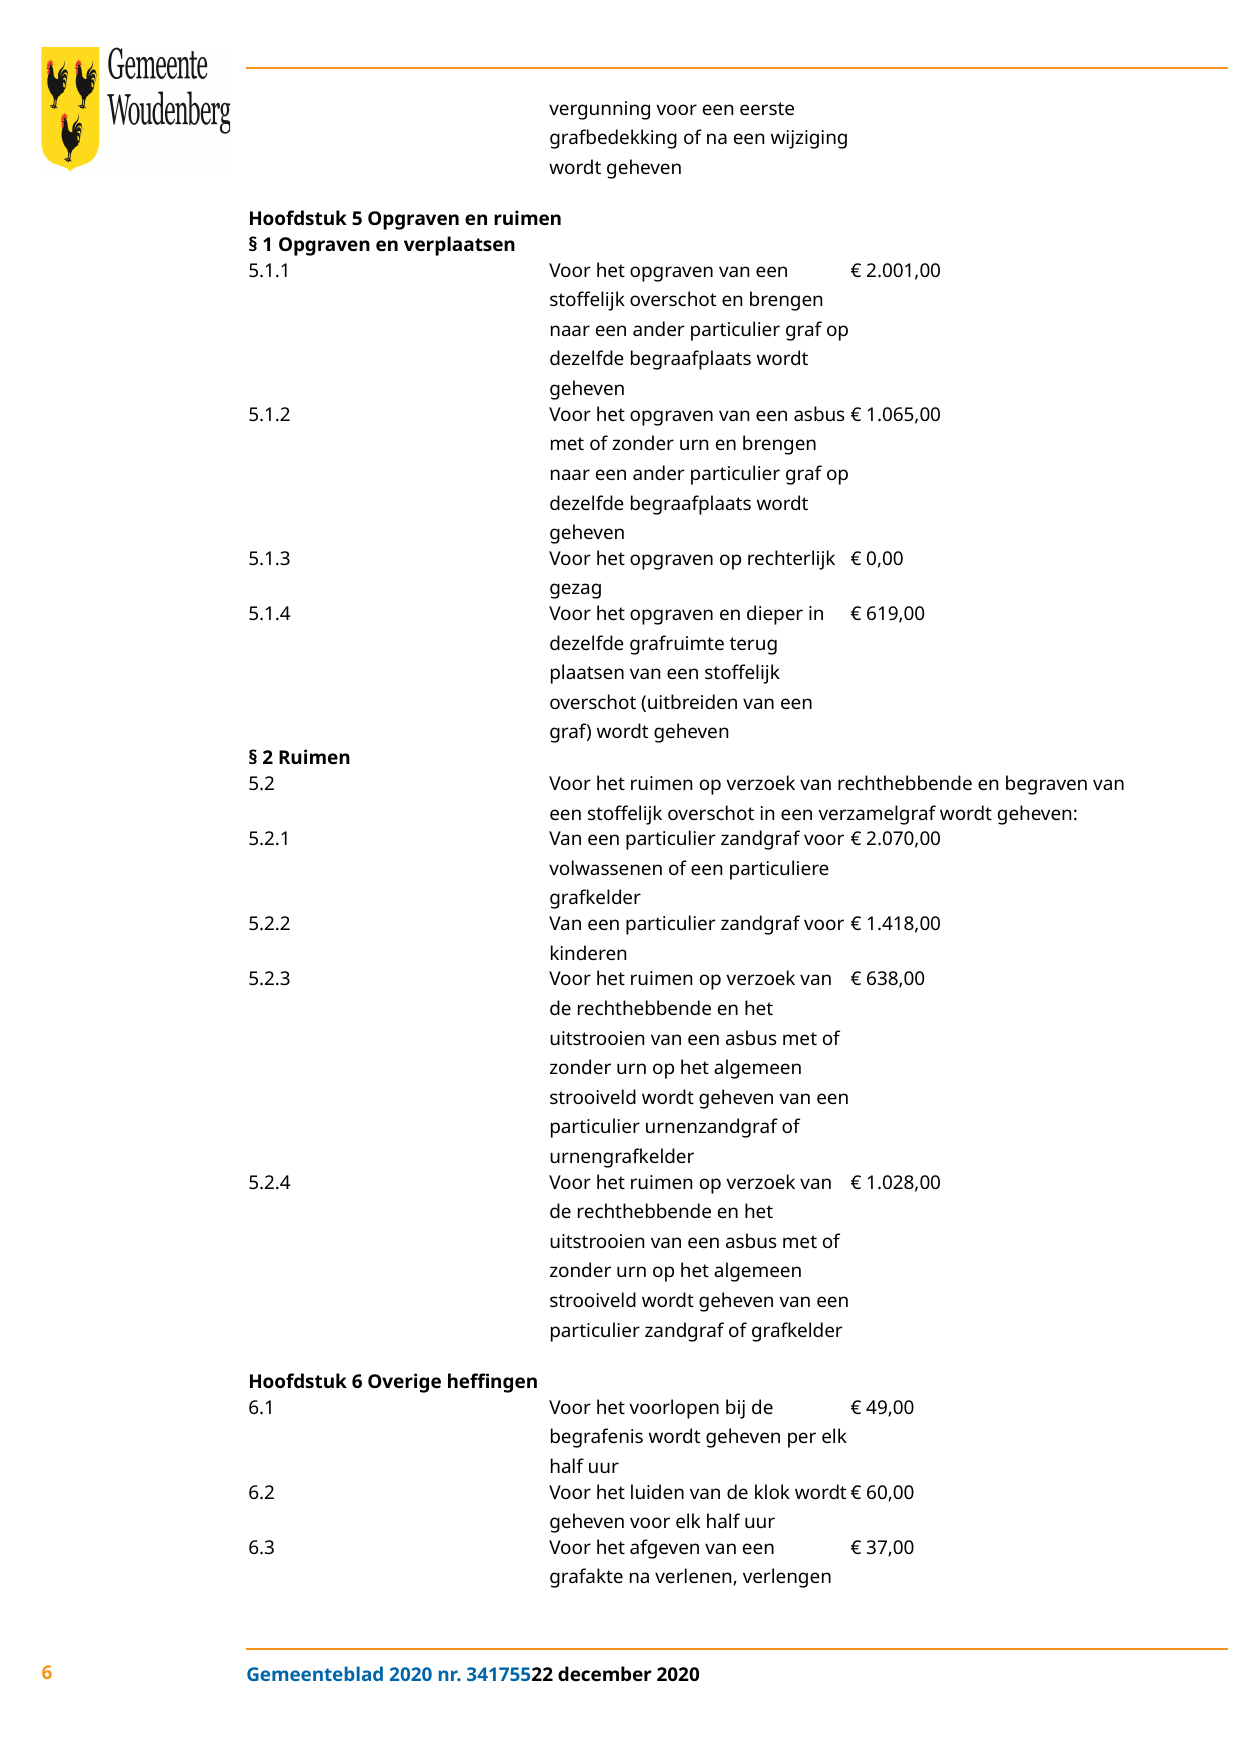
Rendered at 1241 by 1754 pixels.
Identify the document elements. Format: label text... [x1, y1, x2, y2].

table_cell Voor het ruimen op verzoek van rechthebbende en begraven van een stoffelijk overschot in een verzamelgraf wordt geheven: [549, 770, 1152, 825]
table_cell 6.2 [248, 1479, 549, 1534]
table_cell Voor het opgraven en dieper in dezelfde grafruimte terug plaatsen van een stoffelijk overschot (uitbreiden van een graf) wordt geheven [549, 600, 850, 744]
table_cell § 2 Ruimen [248, 744, 1152, 770]
table_cell € 37,00 [850, 1534, 1152, 1589]
table_cell [549, 1343, 850, 1368]
table_cell € 619,00 [850, 600, 1152, 744]
table_cell 5.1.1 [248, 257, 549, 401]
table_cell Voor het ruimen op verzoek van de rechthebbende en het uitstrooien van een asbus met of zonder urn op het algemeen strooiveld wordt geheven van een particulier zandgraf of grafkelder [549, 1169, 850, 1342]
table_cell Hoofdstuk 6 Overige heffingen [248, 1368, 1152, 1394]
table_cell Voor het opgraven van een stoffelijk overschot en brengen naar een ander particulier graf op dezelfde begraafplaats wordt geheven [549, 257, 850, 401]
table_cell € 638,00 [850, 966, 1152, 1169]
table_cell Van een particulier zandgraf voor kinderen [549, 910, 850, 966]
table_cell 5.1.2 [248, 401, 549, 545]
table_cell Voor het opgraven op rechterlijk gezag [549, 545, 850, 600]
table_cell € 60,00 [850, 1479, 1152, 1534]
table_cell € 1.028,00 [850, 1169, 1152, 1342]
table_cell Hoofdstuk 5 Opgraven en ruimen [248, 205, 1152, 231]
table_cell [850, 1343, 1152, 1368]
table_cell [248, 1343, 549, 1368]
table_cell € 2.001,00 [850, 257, 1152, 401]
table_cell 5.2.2 [248, 910, 549, 966]
table_cell € 0,00 [850, 545, 1152, 600]
table_cell Voor het luiden van de klok wordt geheven voor elk half uur [549, 1479, 850, 1534]
table_cell € 1.065,00 [850, 401, 1152, 545]
table_cell Voor het afgeven van een grafakte na verlenen, verlengen [549, 1534, 850, 1589]
table_cell § 1 Opgraven en verplaatsen [248, 231, 1152, 257]
table_cell Van een particulier zandgraf voor volwassenen of een particuliere grafkelder [549, 825, 850, 910]
table_cell [248, 180, 1152, 205]
table_cell 5.2.4 [248, 1169, 549, 1342]
table_cell [850, 95, 1152, 180]
table_cell Voor het opgraven van een asbus met of zonder urn en brengen naar een ander particulier graf op dezelfde begraafplaats wordt geheven [549, 401, 850, 545]
table_cell 5.1.3 [248, 545, 549, 600]
table_cell 6.1 [248, 1394, 549, 1479]
table_cell Voor het ruimen op verzoek van de rechthebbende en het uitstrooien van een asbus met of zonder urn op het algemeen strooiveld wordt geheven van een particulier urnenzandgraf of urnengrafkelder [549, 966, 850, 1169]
table_cell 6.3 [248, 1534, 549, 1589]
table_cell € 1.418,00 [850, 910, 1152, 966]
table_cell 5.1.4 [248, 600, 549, 744]
table_cell 5.2.1 [248, 825, 549, 910]
table_cell 5.2.3 [248, 966, 549, 1169]
table_cell Voor het voorlopen bij de begrafenis wordt geheven per elk half uur [549, 1394, 850, 1479]
table_cell € 2.070,00 [850, 825, 1152, 910]
picture [41, 47, 231, 172]
table_cell vergunning voor een eerste grafbedekking of na een wijziging wordt geheven [549, 95, 850, 180]
table_cell 5.2 [248, 770, 549, 825]
table_cell [248, 95, 549, 180]
table_cell € 49,00 [850, 1394, 1152, 1479]
